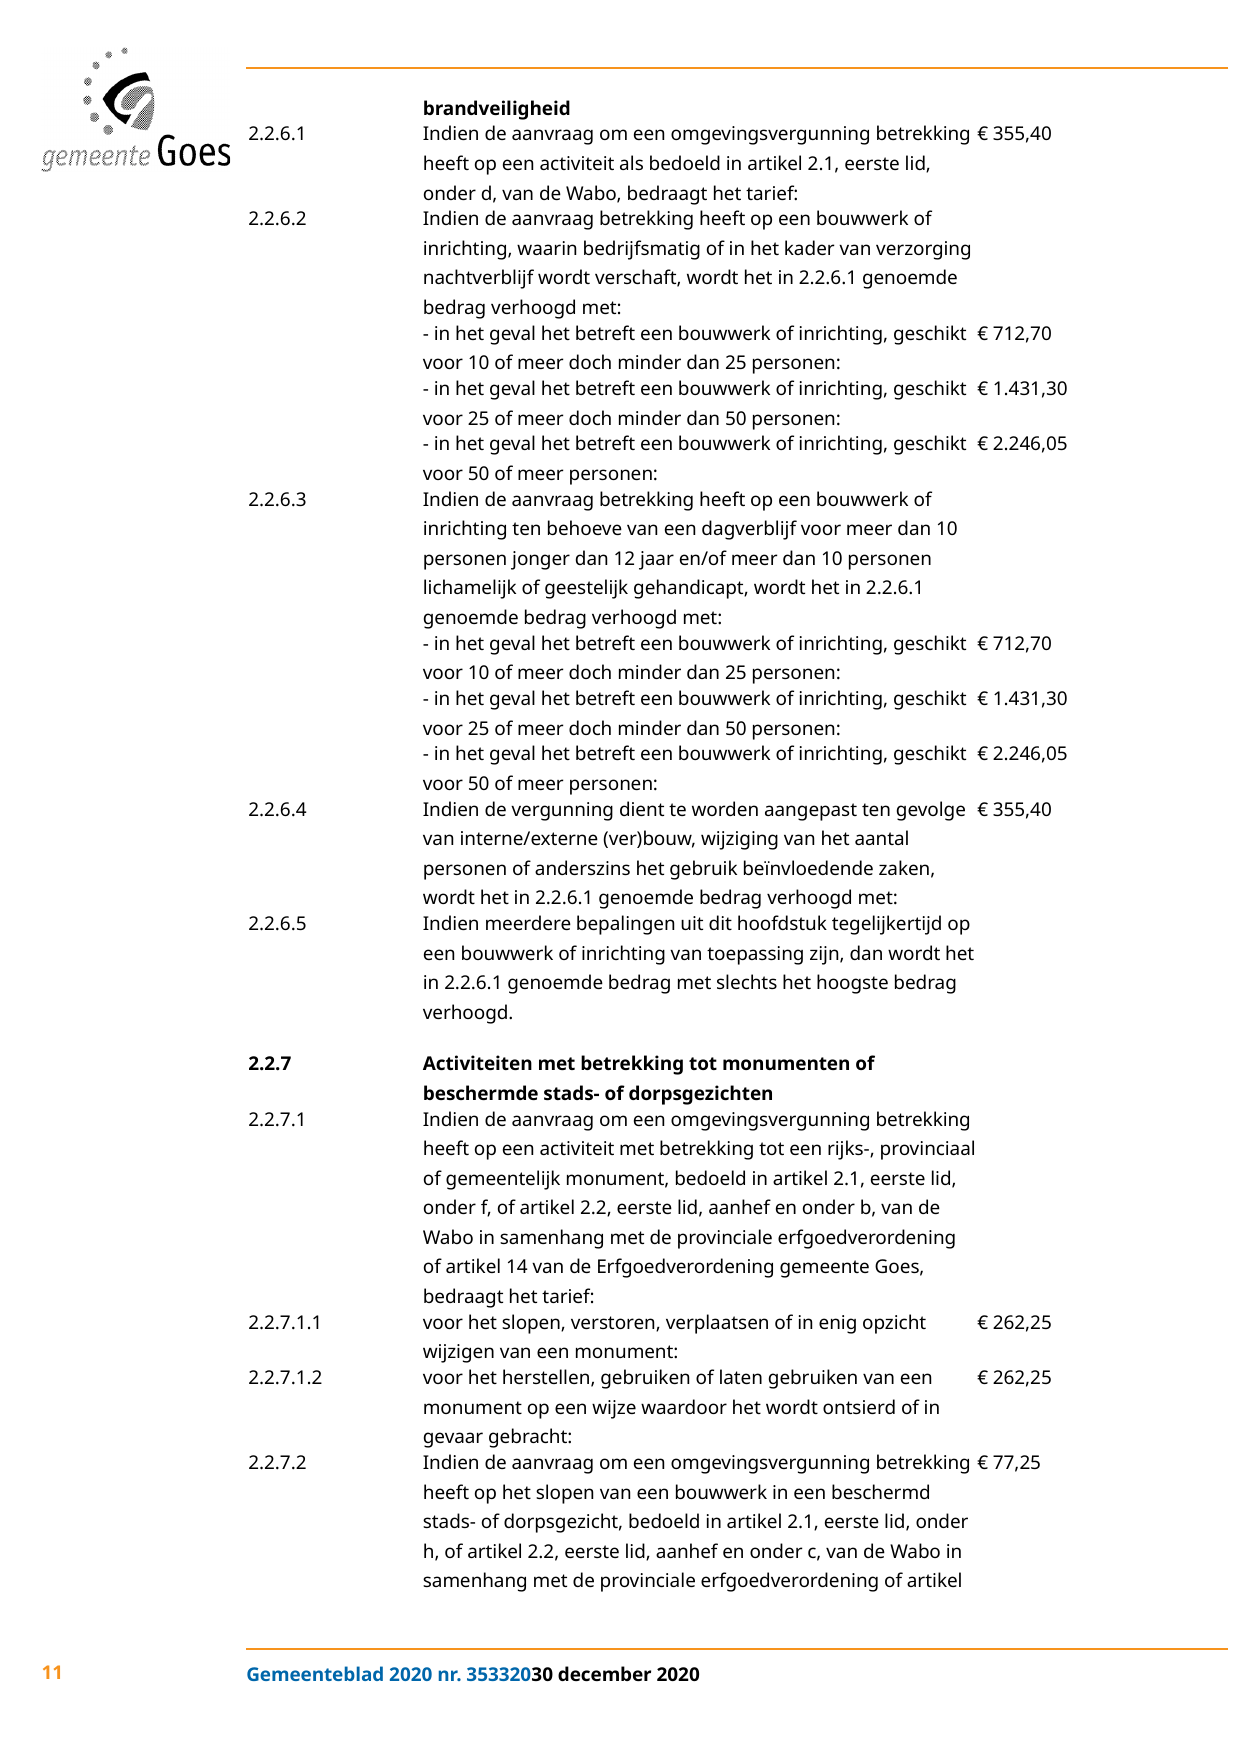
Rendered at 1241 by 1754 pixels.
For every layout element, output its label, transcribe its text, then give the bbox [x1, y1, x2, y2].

table_cell € 77,25 [977, 1449, 1152, 1593]
table_cell 2.2.6.2 [248, 205, 423, 320]
table_cell [248, 431, 423, 486]
table_cell [423, 1025, 977, 1051]
table_cell - in het geval het betreft een bouwwerk of inrichting, geschikt voor 50 of meer personen: [423, 741, 977, 796]
table_cell 2.2.6.1 [248, 121, 423, 205]
table_cell [977, 205, 1152, 320]
table_cell 2.2.7 [248, 1051, 423, 1106]
table_cell [977, 1106, 1152, 1309]
table_cell [977, 1051, 1152, 1106]
table_cell [977, 1025, 1152, 1051]
table_cell € 355,40 [977, 121, 1152, 205]
table_cell 2.2.6.5 [248, 910, 423, 1025]
table_cell [248, 375, 423, 431]
table_cell 2.2.7.1.2 [248, 1364, 423, 1449]
table_cell € 1.431,30 [977, 685, 1152, 741]
table_cell Indien de aanvraag betrekking heeft op een bouwwerk of inrichting ten behoeve van een dagverblijf voor meer dan 10 personen jonger dan 12 jaar en/of meer dan 10 personen lichamelijk of geestelijk gehandicapt, wordt het in 2.2.6.1 genoemde bedrag verhoogd met: [423, 486, 977, 630]
table_cell [248, 630, 423, 685]
table_cell Indien de aanvraag betrekking heeft op een bouwwerk of inrichting, waarin bedrijfsmatig of in het kader van verzorging nachtverblijf wordt verschaft, wordt het in 2.2.6.1 genoemde bedrag verhoogd met: [423, 205, 977, 320]
table_cell € 712,70 [977, 630, 1152, 685]
table_cell Indien de aanvraag om een omgevingsvergunning betrekking heeft op een activiteit als bedoeld in artikel 2.1, eerste lid, onder d, van de Wabo, bedraagt het tarief: [423, 121, 977, 205]
table_cell 2.2.6.4 [248, 796, 423, 910]
table_cell brandveiligheid [423, 95, 977, 121]
table_cell [977, 486, 1152, 630]
table_cell Activiteiten met betrekking tot monumenten of beschermde stads- of dorpsgezichten [423, 1051, 977, 1106]
table_cell 2.2.7.1.1 [248, 1309, 423, 1364]
table_cell [977, 95, 1152, 121]
table_cell [977, 910, 1152, 1025]
table_cell - in het geval het betreft een bouwwerk of inrichting, geschikt voor 50 of meer personen: [423, 431, 977, 486]
table_cell - in het geval het betreft een bouwwerk of inrichting, geschikt voor 25 of meer doch minder dan 50 personen: [423, 685, 977, 741]
table_cell 2.2.6.3 [248, 486, 423, 630]
table_cell 2.2.7.2 [248, 1449, 423, 1593]
table_cell € 712,70 [977, 320, 1152, 375]
table_cell [248, 1025, 423, 1051]
table_cell voor het herstellen, gebruiken of laten gebruiken van een monument op een wijze waardoor het wordt ontsierd of in gevaar gebracht: [423, 1364, 977, 1449]
table_cell [248, 320, 423, 375]
table_cell Indien de aanvraag om een omgevingsvergunning betrekking heeft op het slopen van een bouwwerk in een beschermd stads- of dorpsgezicht, bedoeld in artikel 2.1, eerste lid, onder h, of artikel 2.2, eerste lid, aanhef en onder c, van de Wabo in samenhang met de provinciale erfgoedverordening of artikel [423, 1449, 977, 1593]
table_cell Indien de vergunning dient te worden aangepast ten gevolge van interne/externe (ver)bouw, wijziging van het aantal personen of anderszins het gebruik beïnvloedende zaken, wordt het in 2.2.6.1 genoemde bedrag verhoogd met: [423, 796, 977, 910]
table_cell - in het geval het betreft een bouwwerk of inrichting, geschikt voor 10 of meer doch minder dan 25 personen: [423, 630, 977, 685]
table_cell [248, 741, 423, 796]
table_cell Indien meerdere bepalingen uit dit hoofdstuk tegelijkertijd op een bouwwerk of inrichting van toepassing zijn, dan wordt het in 2.2.6.1 genoemde bedrag met slechts het hoogste bedrag verhoogd. [423, 910, 977, 1025]
table_cell € 262,25 [977, 1364, 1152, 1449]
table_cell € 2.246,05 [977, 431, 1152, 486]
table_cell € 1.431,30 [977, 375, 1152, 431]
table_cell [248, 685, 423, 741]
table_cell € 355,40 [977, 796, 1152, 910]
table_cell € 262,25 [977, 1309, 1152, 1364]
table_cell [248, 95, 423, 121]
table_cell voor het slopen, verstoren, verplaatsen of in enig opzicht wijzigen van een monument: [423, 1309, 977, 1364]
table_cell - in het geval het betreft een bouwwerk of inrichting, geschikt voor 10 of meer doch minder dan 25 personen: [423, 320, 977, 375]
table_cell - in het geval het betreft een bouwwerk of inrichting, geschikt voor 25 of meer doch minder dan 50 personen: [423, 375, 977, 431]
table_cell Indien de aanvraag om een omgevingsvergunning betrekking heeft op een activiteit met betrekking tot een rijks-, provinciaal of gemeentelijk monument, bedoeld in artikel 2.1, eerste lid, onder f, of artikel 2.2, eerste lid, aanhef en onder b, van de Wabo in samenhang met de provinciale erfgoedverordening of artikel 14 van de Erfgoedverordening gemeente Goes, bedraagt het tarief: [423, 1106, 977, 1309]
table_cell € 2.246,05 [977, 741, 1152, 796]
table_cell 2.2.7.1 [248, 1106, 423, 1309]
picture [41, 47, 231, 172]
